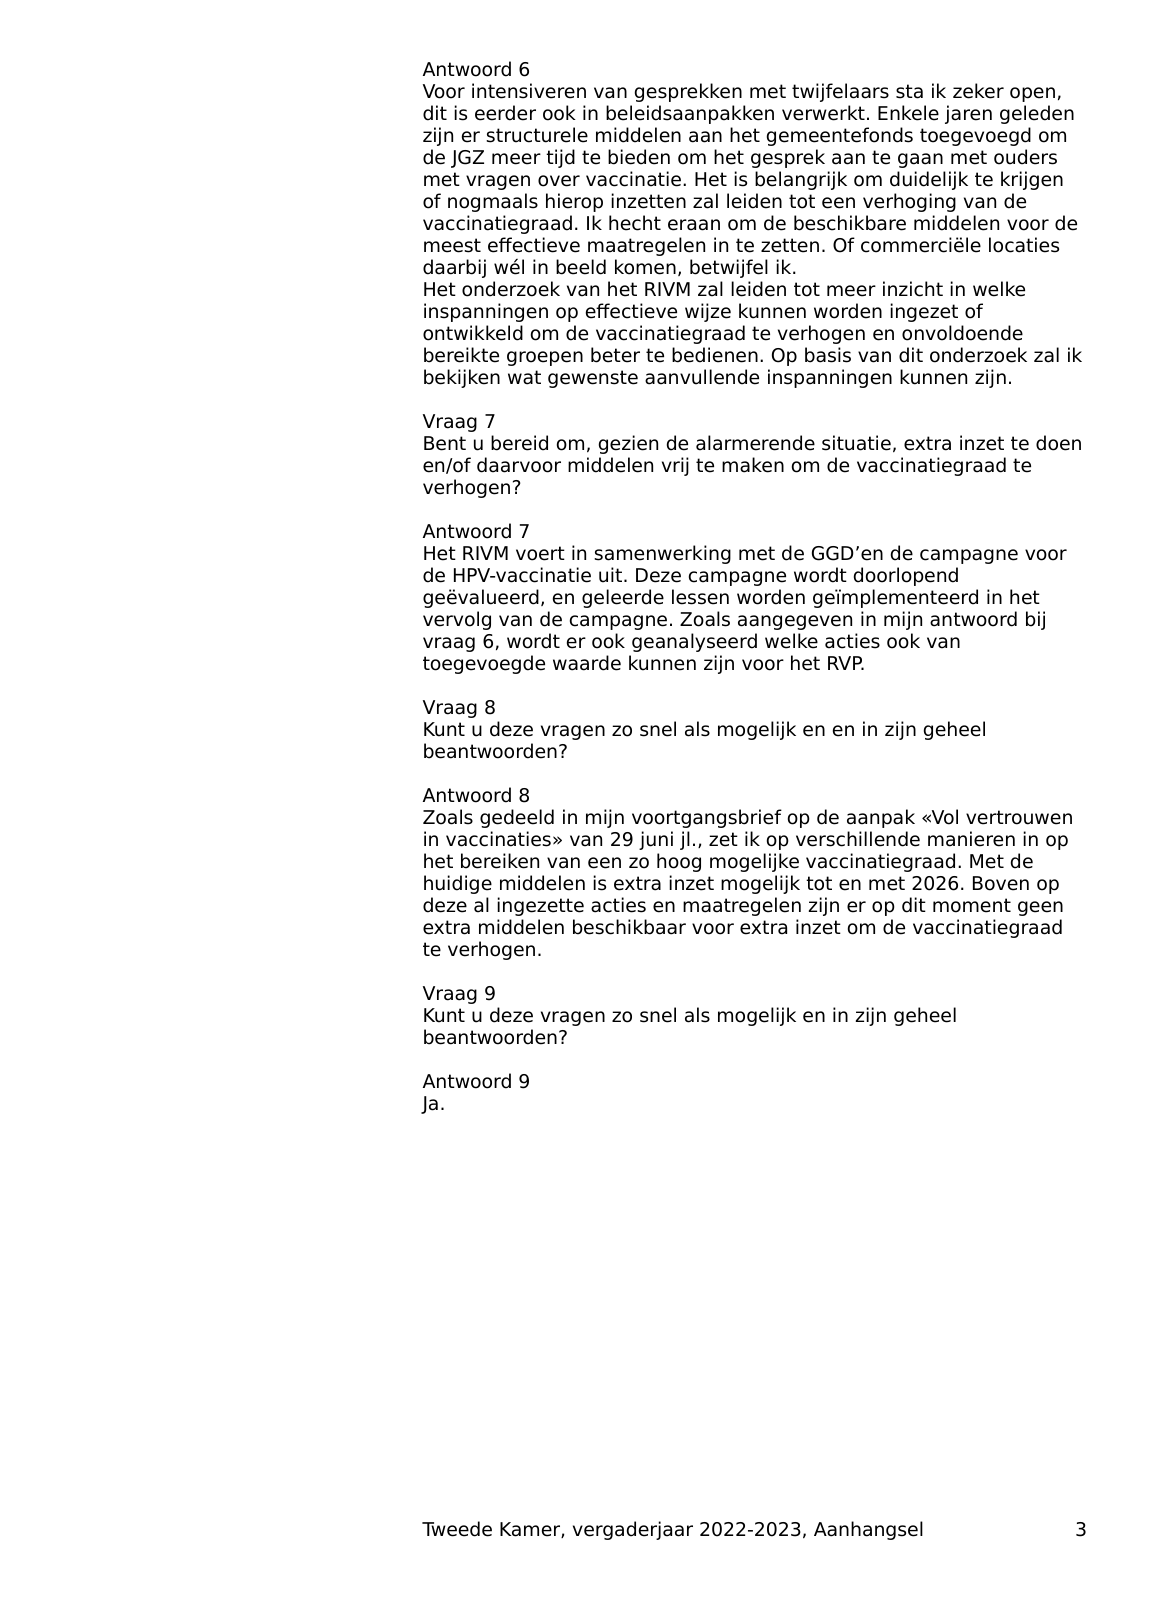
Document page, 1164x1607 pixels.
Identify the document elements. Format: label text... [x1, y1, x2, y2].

text Antwoord 9 [422, 1071, 1087, 1093]
text Bent u bereid om, gezien de alarmerende situatie, extra inzet te doen en/of daarvoor middelen vrij te maken om de vaccinatiegraad te verhogen? [422, 433, 1087, 499]
text Voor intensiveren van gesprekken met twijfelaars sta ik zeker open, dit is eerder ook in beleidsaanpakken verwerkt. Enkele jaren geleden zijn er structurele middelen aan het gemeentefonds toegevoegd om de JGZ meer tijd te bieden om het gesprek aan te gaan met ouders met vragen over vaccinatie. Het is belangrijk om duidelijk te krijgen of nogmaals hierop inzetten zal leiden tot een verhoging van de vaccinatiegraad. Ik hecht eraan om de beschikbare middelen voor de meest effectieve maatregelen in te zetten. Of commerciële locaties daarbij wél in beeld komen, betwijfel ik. [422, 81, 1087, 279]
text Vraag 9 [422, 983, 1087, 1005]
text Vraag 7 [422, 411, 1087, 433]
text Kunt u deze vragen zo snel als mogelijk en in zijn geheel beantwoorden? [422, 1005, 1087, 1049]
text Antwoord 7 [422, 521, 1087, 543]
text Ja. [422, 1093, 1087, 1115]
text Zoals gedeeld in mijn voortgangsbrief op de aanpak «Vol vertrouwen in vaccinaties» van 29 juni jl., zet ik op verschillende manieren in op het bereiken van een zo hoog mogelijke vaccinatiegraad. Met de huidige middelen is extra inzet mogelijk tot en met 2026. Boven op deze al ingezette acties en maatregelen zijn er op dit moment geen extra middelen beschikbaar voor extra inzet om de vaccinatiegraad te verhogen. [422, 807, 1087, 961]
text Kunt u deze vragen zo snel als mogelijk en en in zijn geheel beantwoorden? [422, 719, 1087, 763]
text Antwoord 6 [422, 59, 1087, 81]
text Vraag 8 [422, 697, 1087, 719]
text Antwoord 8 [422, 785, 1087, 807]
text Het onderzoek van het RIVM zal leiden tot meer inzicht in welke inspanningen op effectieve wijze kunnen worden ingezet of ontwikkeld om de vaccinatiegraad te verhogen en onvoldoende bereikte groepen beter te bedienen. Op basis van dit onderzoek zal ik bekijken wat gewenste aanvullende inspanningen kunnen zijn. [422, 279, 1087, 389]
text Het RIVM voert in samenwerking met de GGD’en de campagne voor de HPV-vaccinatie uit. Deze campagne wordt doorlopend geëvalueerd, en geleerde lessen worden geïmplementeerd in het vervolg van de campagne. Zoals aangegeven in mijn antwoord bij vraag 6, wordt er ook geanalyseerd welke acties ook van toegevoegde waarde kunnen zijn voor het RVP. [422, 543, 1087, 675]
